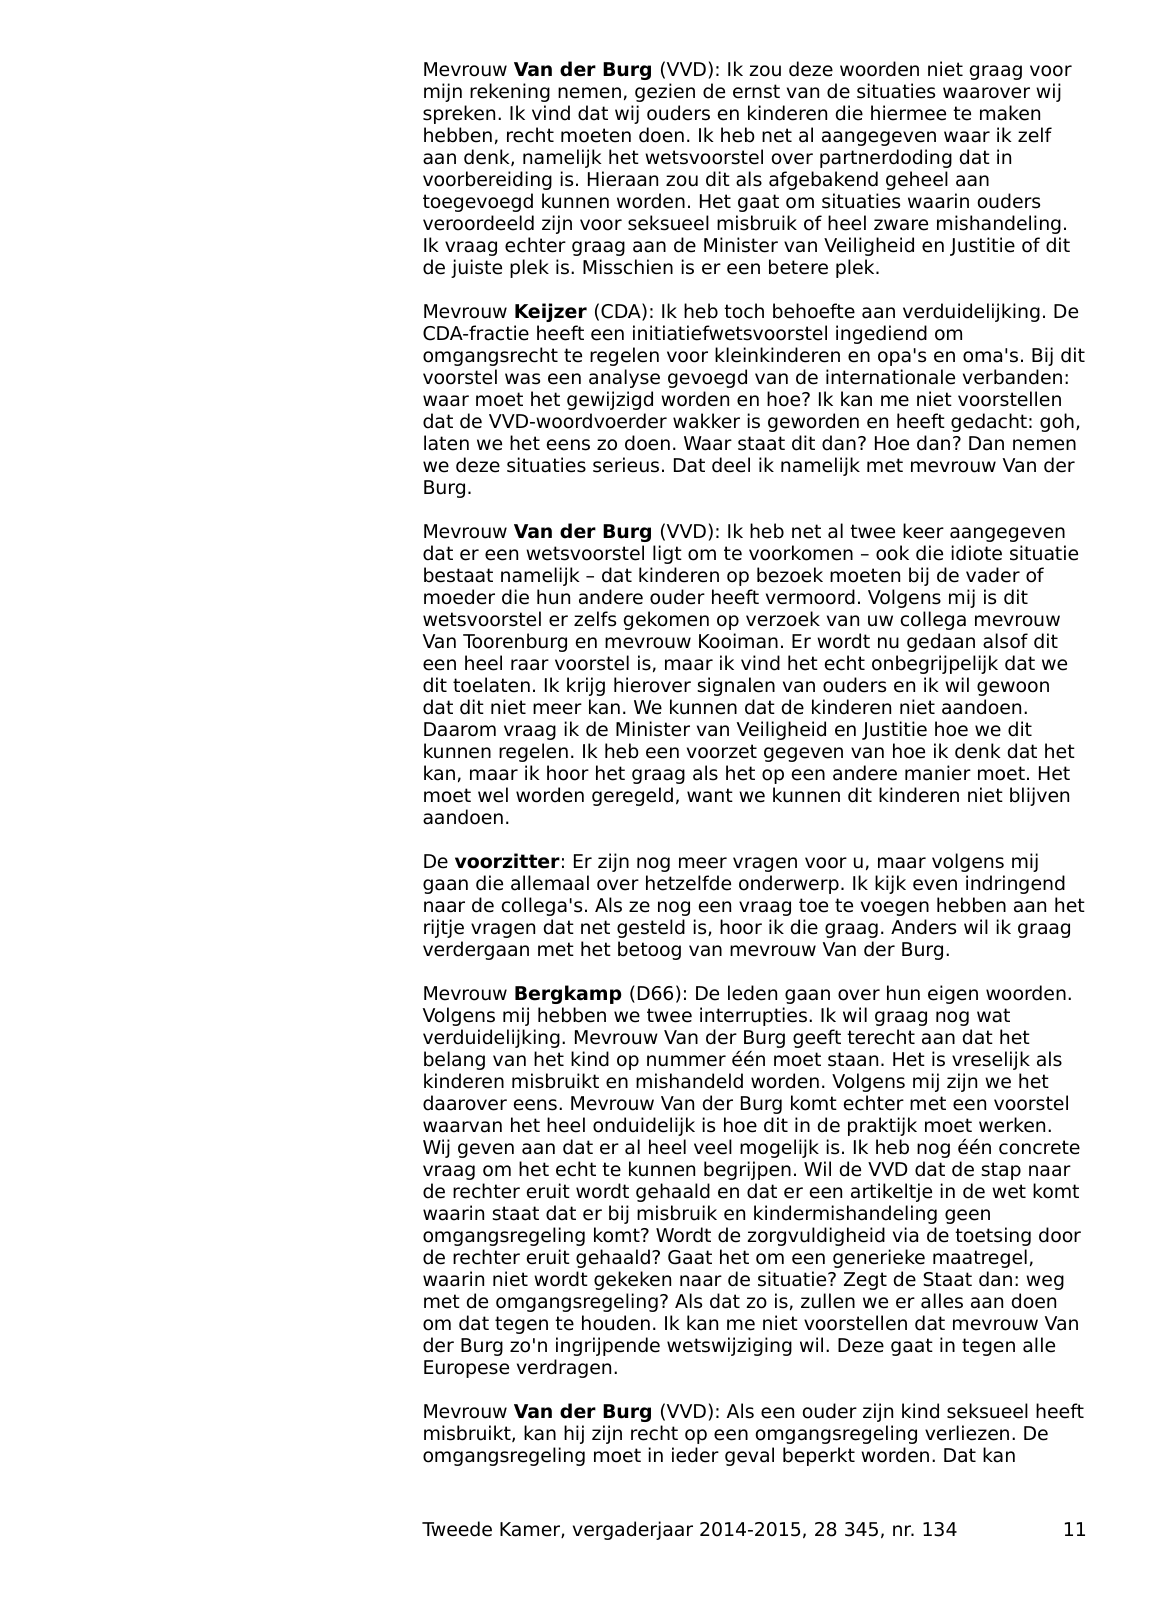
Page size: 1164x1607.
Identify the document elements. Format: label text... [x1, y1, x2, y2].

text Mevrouw Van der Burg (VVD): Ik heb net al twee keer aangegeven dat er een wetsvoorstel ligt om te voorkomen – ook die idiote situatie bestaat namelijk – dat kinderen op bezoek moeten bij de vader of moeder die hun andere ouder heeft vermoord. Volgens mij is dit wetsvoorstel er zelfs gekomen op verzoek van uw collega mevrouw Van Toorenburg en mevrouw Kooiman. Er wordt nu gedaan alsof dit een heel raar voorstel is, maar ik vind het echt onbegrijpelijk dat we dit toelaten. Ik krijg hierover signalen van ouders en ik wil gewoon dat dit niet meer kan. We kunnen dat de kinderen niet aandoen. Daarom vraag ik de Minister van Veiligheid en Justitie hoe we dit kunnen regelen. Ik heb een voorzet gegeven van hoe ik denk dat het kan, maar ik hoor het graag als het op een andere manier moet. Het moet wel worden geregeld, want we kunnen dit kinderen niet blijven aandoen. [422, 521, 1087, 829]
text Mevrouw Keijzer (CDA): Ik heb toch behoefte aan verduidelijking. De CDA-fractie heeft een initiatiefwetsvoorstel ingediend om omgangsrecht te regelen voor kleinkinderen en opa's en oma's. Bij dit voorstel was een analyse gevoegd van de internationale verbanden: waar moet het gewijzigd worden en hoe? Ik kan me niet voorstellen dat de VVD-woordvoerder wakker is geworden en heeft gedacht: goh, laten we het eens zo doen. Waar staat dit dan? Hoe dan? Dan nemen we deze situaties serieus. Dat deel ik namelijk met mevrouw Van der Burg. [422, 301, 1087, 499]
text Mevrouw Bergkamp (D66): De leden gaan over hun eigen woorden. Volgens mij hebben we twee interrupties. Ik wil graag nog wat verduidelijking. Mevrouw Van der Burg geeft terecht aan dat het belang van het kind op nummer één moet staan. Het is vreselijk als kinderen misbruikt en mishandeld worden. Volgens mij zijn we het daarover eens. Mevrouw Van der Burg komt echter met een voorstel waarvan het heel onduidelijk is hoe dit in de praktijk moet werken. Wij geven aan dat er al heel veel mogelijk is. Ik heb nog één concrete vraag om het echt te kunnen begrijpen. Wil de VVD dat de stap naar de rechter eruit wordt gehaald en dat er een artikeltje in de wet komt waarin staat dat er bij misbruik en kindermishandeling geen omgangsregeling komt? Wordt de zorgvuldigheid via de toetsing door de rechter eruit gehaald? Gaat het om een generieke maatregel, waarin niet wordt gekeken naar de situatie? Zegt de Staat dan: weg met de omgangsregeling? Als dat zo is, zullen we er alles aan doen om dat tegen te houden. Ik kan me niet voorstellen dat mevrouw Van der Burg zo'n ingrijpende wetswijziging wil. Deze gaat in tegen alle Europese verdragen. [422, 983, 1087, 1379]
text Mevrouw Van der Burg (VVD): Als een ouder zijn kind seksueel heeft misbruikt, kan hij zijn recht op een omgangsregeling verliezen. De omgangsregeling moet in ieder geval beperkt worden. Dat kan [422, 1401, 1087, 1467]
text De voorzitter: Er zijn nog meer vragen voor u, maar volgens mij gaan die allemaal over hetzelfde onderwerp. Ik kijk even indringend naar de collega's. Als ze nog een vraag toe te voegen hebben aan het rijtje vragen dat net gesteld is, hoor ik die graag. Anders wil ik graag verdergaan met het betoog van mevrouw Van der Burg. [422, 851, 1087, 961]
text Mevrouw Van der Burg (VVD): Ik zou deze woorden niet graag voor mijn rekening nemen, gezien de ernst van de situaties waarover wij spreken. Ik vind dat wij ouders en kinderen die hiermee te maken hebben, recht moeten doen. Ik heb net al aangegeven waar ik zelf aan denk, namelijk het wetsvoorstel over partnerdoding dat in voorbereiding is. Hieraan zou dit als afgebakend geheel aan toegevoegd kunnen worden. Het gaat om situaties waarin ouders veroordeeld zijn voor seksueel misbruik of heel zware mishandeling. Ik vraag echter graag aan de Minister van Veiligheid en Justitie of dit de juiste plek is. Misschien is er een betere plek. [422, 59, 1087, 279]
